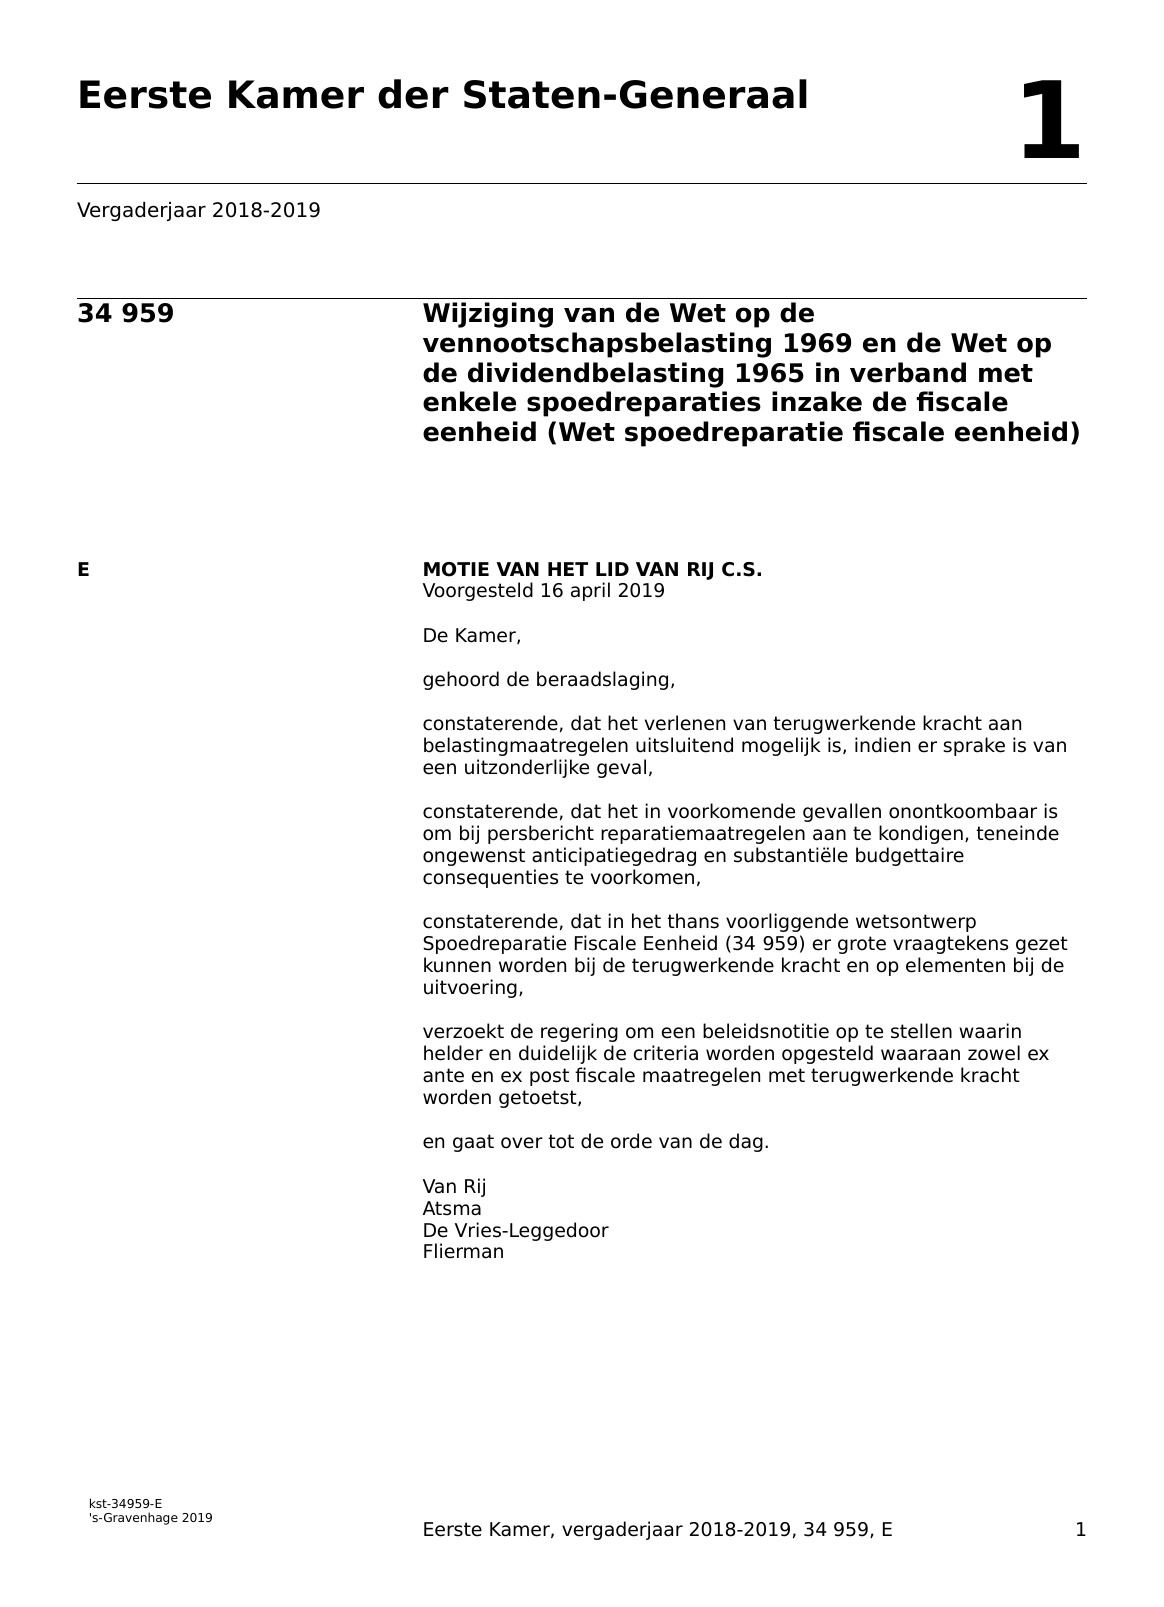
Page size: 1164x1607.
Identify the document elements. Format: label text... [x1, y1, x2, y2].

subtitle E MOTIE VAN HET LID VAN RIJ C.S. [77, 558, 1087, 580]
text gehoord de beraadslaging, [422, 669, 1087, 691]
text Voorgesteld 16 april 2019 [422, 580, 1087, 602]
text Van Rij [422, 1176, 1087, 1197]
text De Vries-Leggedoor [422, 1219, 1087, 1241]
text constaterende, dat het verlenen van terugwerkende kracht aan belastingmaatregelen uitsluitend mogelijk is, indien er sprake is van een uitzonderlijke geval, [422, 713, 1087, 779]
subtitle 34 959 Wijziging van de Wet op de vennootschapsbelasting 1969 en de Wet op de dividendbelasting 1965 in verband met enkele spoedreparaties inzake de fiscale eenheid (Wet spoedreparatie fiscale eenheid) [77, 299, 1087, 447]
table_cell Vergaderjaar 2018-2019 [77, 184, 1087, 298]
text De Kamer, [422, 624, 1087, 647]
table_header 1 [886, 59, 1087, 183]
table_header Eerste Kamer der Staten-Generaal [77, 59, 886, 183]
text en gaat over tot de orde van de dag. [422, 1131, 1087, 1153]
text Flierman [422, 1241, 1087, 1263]
text constaterende, dat in het thans voorliggende wetsontwerp Spoedreparatie Fiscale Eenheid (34 959) er grote vraagtekens gezet kunnen worden bij de terugwerkende kracht en op elementen bij de uitvoering, [422, 911, 1087, 999]
text kst-34959-E [88, 1497, 323, 1511]
text constaterende, dat het in voorkomende gevallen onontkoombaar is om bij persbericht reparatiemaatregelen aan te kondigen, teneinde ongewenst anticipatiegedrag en substantiële budgettaire consequenties te voorkomen, [422, 801, 1087, 889]
text Atsma [422, 1197, 1087, 1219]
text 's-Gravenhage 2019 [88, 1511, 323, 1525]
text verzoekt de regering om een beleidsnotitie op te stellen waarin helder en duidelijk de criteria worden opgesteld waaraan zowel ex ante en ex post fiscale maatregelen met terugwerkende kracht worden getoetst, [422, 1021, 1087, 1109]
